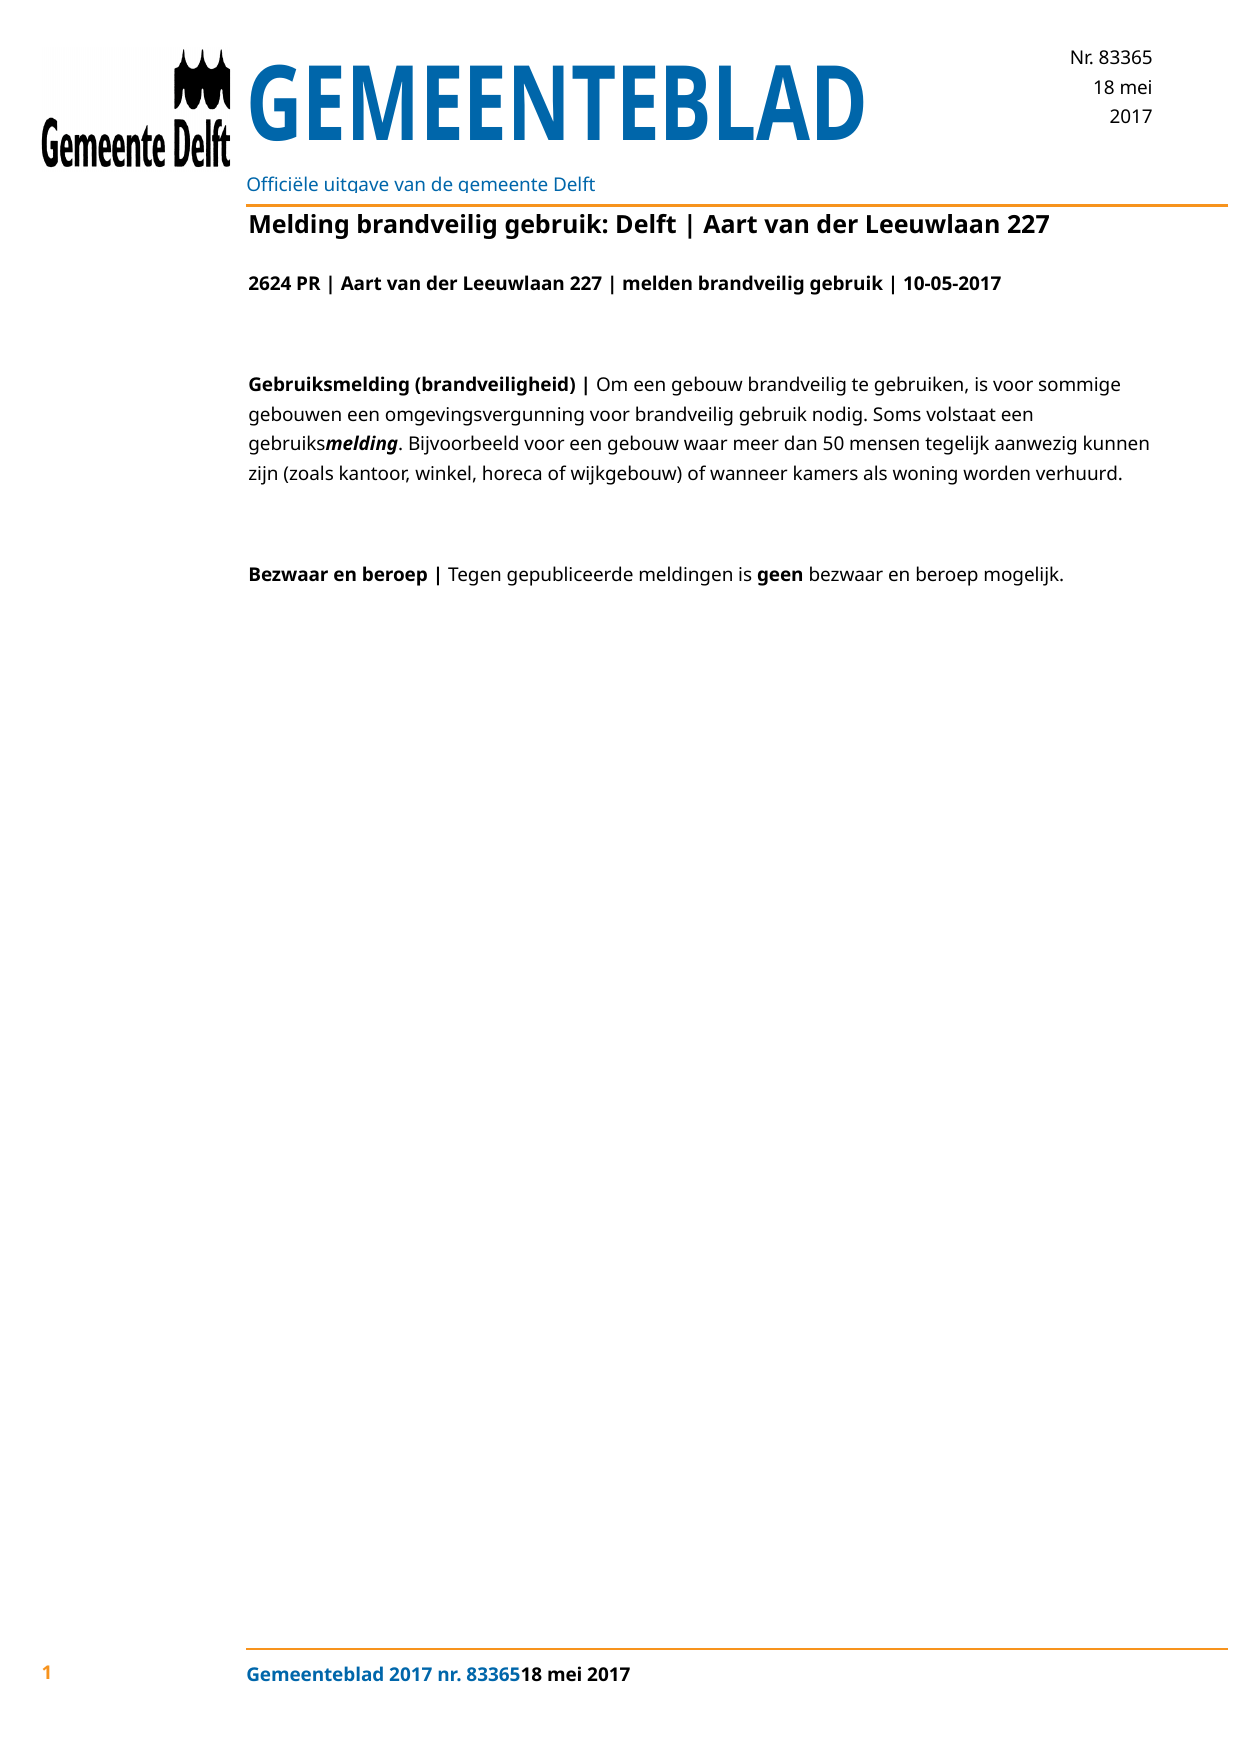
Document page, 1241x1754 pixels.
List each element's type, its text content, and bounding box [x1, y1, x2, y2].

text Bezwaar en beroep | Tegen gepubliceerde meldingen is geen bezwaar en beroep mogelijk. [248, 561, 1152, 586]
text Melding brandveilig gebruik: Delft | Aart van der Leeuwlaan 227 [248, 207, 1152, 241]
text 2624 PR | Aart van der Leeuwlaan 227 | melden brandveilig gebruik | 10-05-2017 [248, 270, 1152, 296]
text Gebruiksmelding (brandveiligheid) | Om een gebouw brandveilig te gebruiken, is voor sommige gebouwen een omgevingsvergunning voor brandveilig gebruik nodig. Soms volstaat een gebruiksmelding. Bijvoorbeeld voor een gebouw waar meer dan 50 mensen tegelijk aanwezig kunnen zijn (zoals kantoor, winkel, horeca of wijkgebouw) of wanneer kamers als woning worden verhuurd. [248, 371, 1152, 486]
picture [41, 47, 231, 172]
